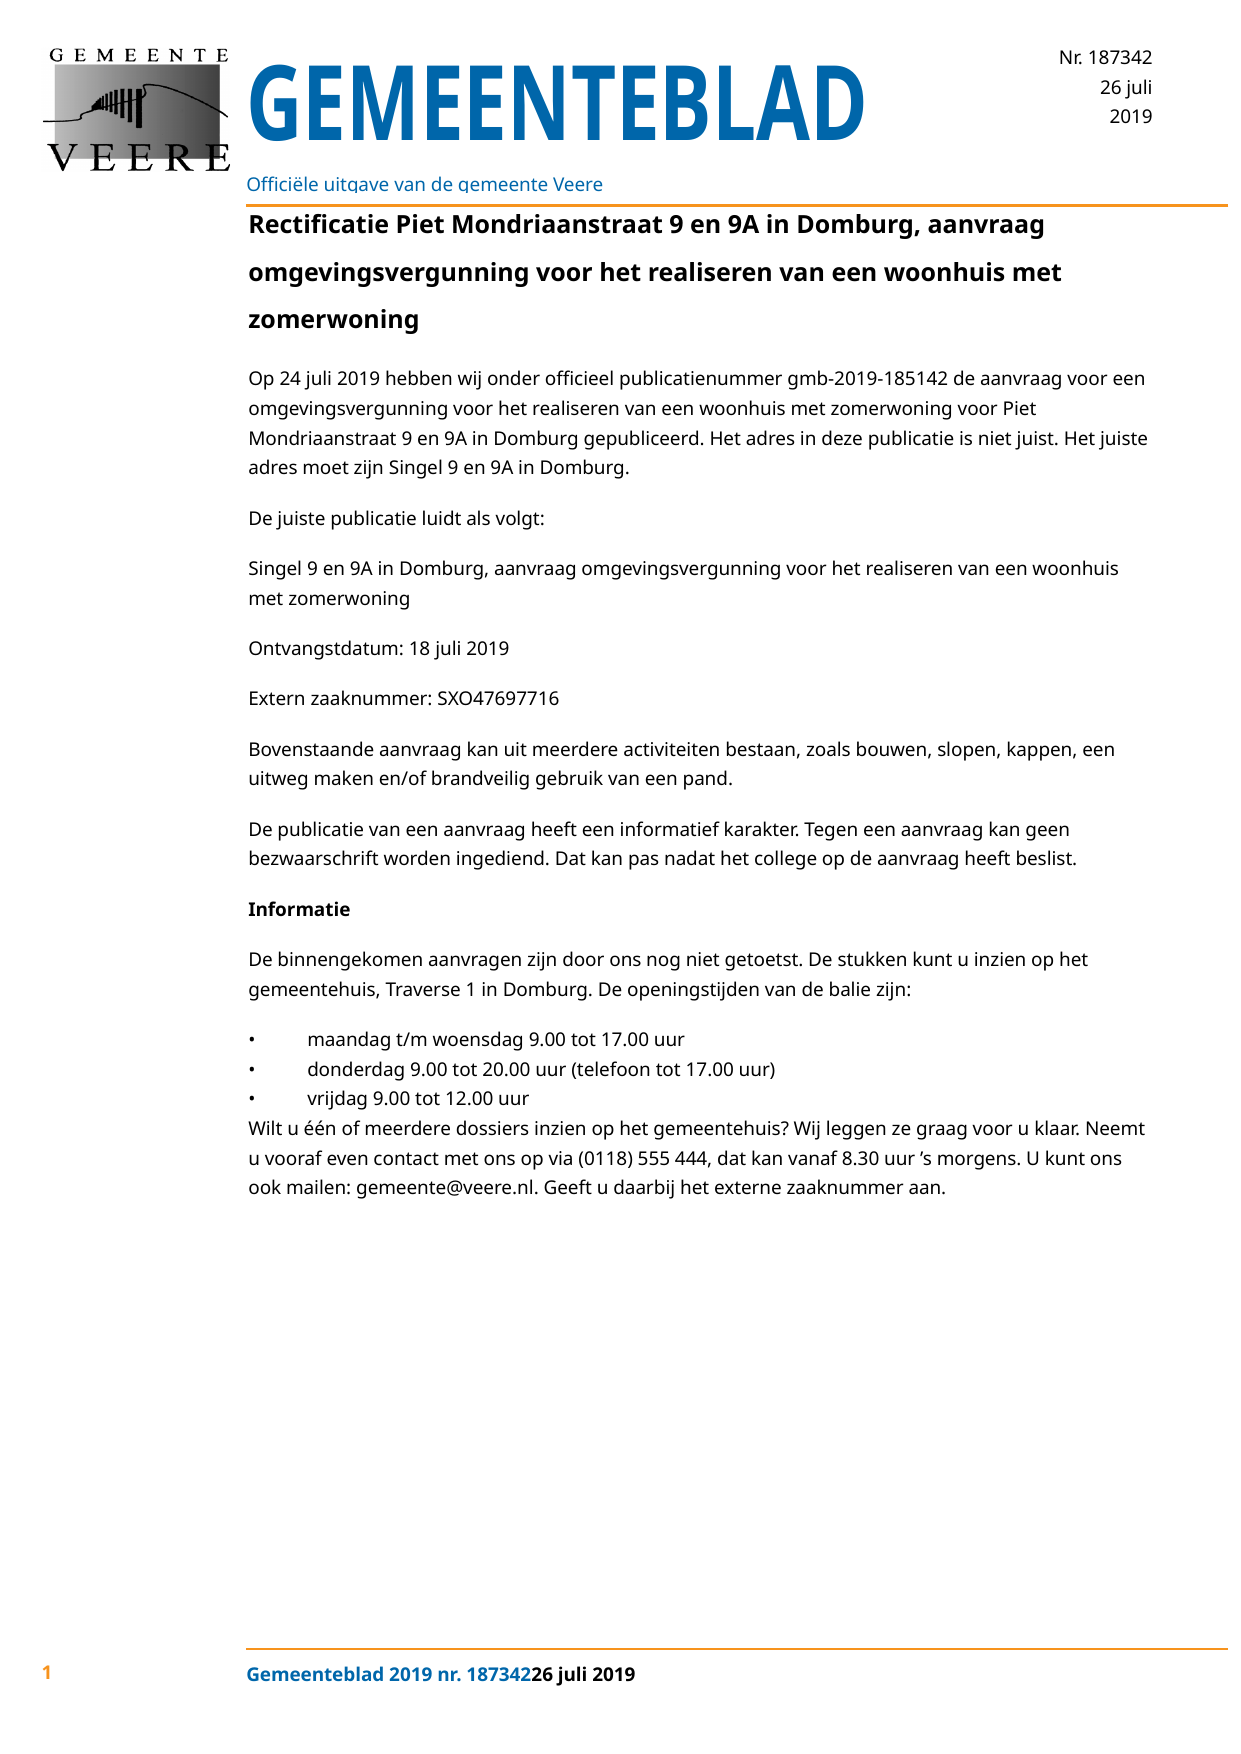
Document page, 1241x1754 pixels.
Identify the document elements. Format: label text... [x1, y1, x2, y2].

text De juiste publicatie luidt als volgt: [248, 505, 1152, 530]
text Singel 9 en 9A in Domburg, aanvraag omgevingsvergunning voor het realiseren van een woonhuis met zomerwoning [248, 555, 1152, 610]
text Extern zaaknummer: SXO47697716 [248, 686, 1152, 711]
text Op 24 juli 2019 hebben wij onder officieel publicatienummer gmb-2019-185142 de aanvraag voor een omgevingsvergunning voor het realiseren van een woonhuis met zomerwoning voor Piet Mondriaanstraat 9 en 9A in Domburg gepubliceerd. Het adres in deze publicatie is niet juist. Het juiste adres moet zijn Singel 9 en 9A in Domburg. [248, 366, 1152, 480]
text Bovenstaande aanvraag kan uit meerdere activiteiten bestaan, zoals bouwen, slopen, kappen, een uitweg maken en/of brandveilig gebruik van een pand. [248, 736, 1152, 791]
text De binnengekomen aanvragen zijn door ons nog niet getoetst. De stukken kunt u inzien op het gemeentehuis, Traverse 1 in Domburg. De openingstijden van de balie zijn: [248, 946, 1152, 1002]
text Wilt u één of meerdere dossiers inzien op het gemeentehuis? Wij leggen ze graag voor u klaar. Neemt u vooraf even contact met ons op via (0118) 555 444, dat kan vanaf 8.30 uur ’s morgens. U kunt ons ook mailen: gemeente@veere.nl. Geeft u daarbij het externe zaaknummer aan. [248, 1115, 1152, 1200]
text De publicatie van een aanvraag heeft een informatief karakter. Tegen een aanvraag kan geen bezwaarschrift worden ingediend. Dat kan pas nadat het college op de aanvraag heeft beslist. [248, 816, 1152, 871]
picture [41, 47, 231, 172]
list maandag t/m woensdag 9.00 tot 17.00 uur [248, 1026, 1152, 1052]
text Rectificatie Piet Mondriaanstraat 9 en 9A in Domburg, aanvraag omgevingsvergunning voor het realiseren van een woonhuis met zomerwoning [248, 207, 1152, 336]
text Informatie [248, 896, 1152, 922]
list donderdag 9.00 tot 20.00 uur (telefoon tot 17.00 uur) [248, 1056, 1152, 1082]
list vrijdag 9.00 tot 12.00 uur [248, 1086, 1152, 1111]
text Ontvangstdatum: 18 juli 2019 [248, 635, 1152, 661]
